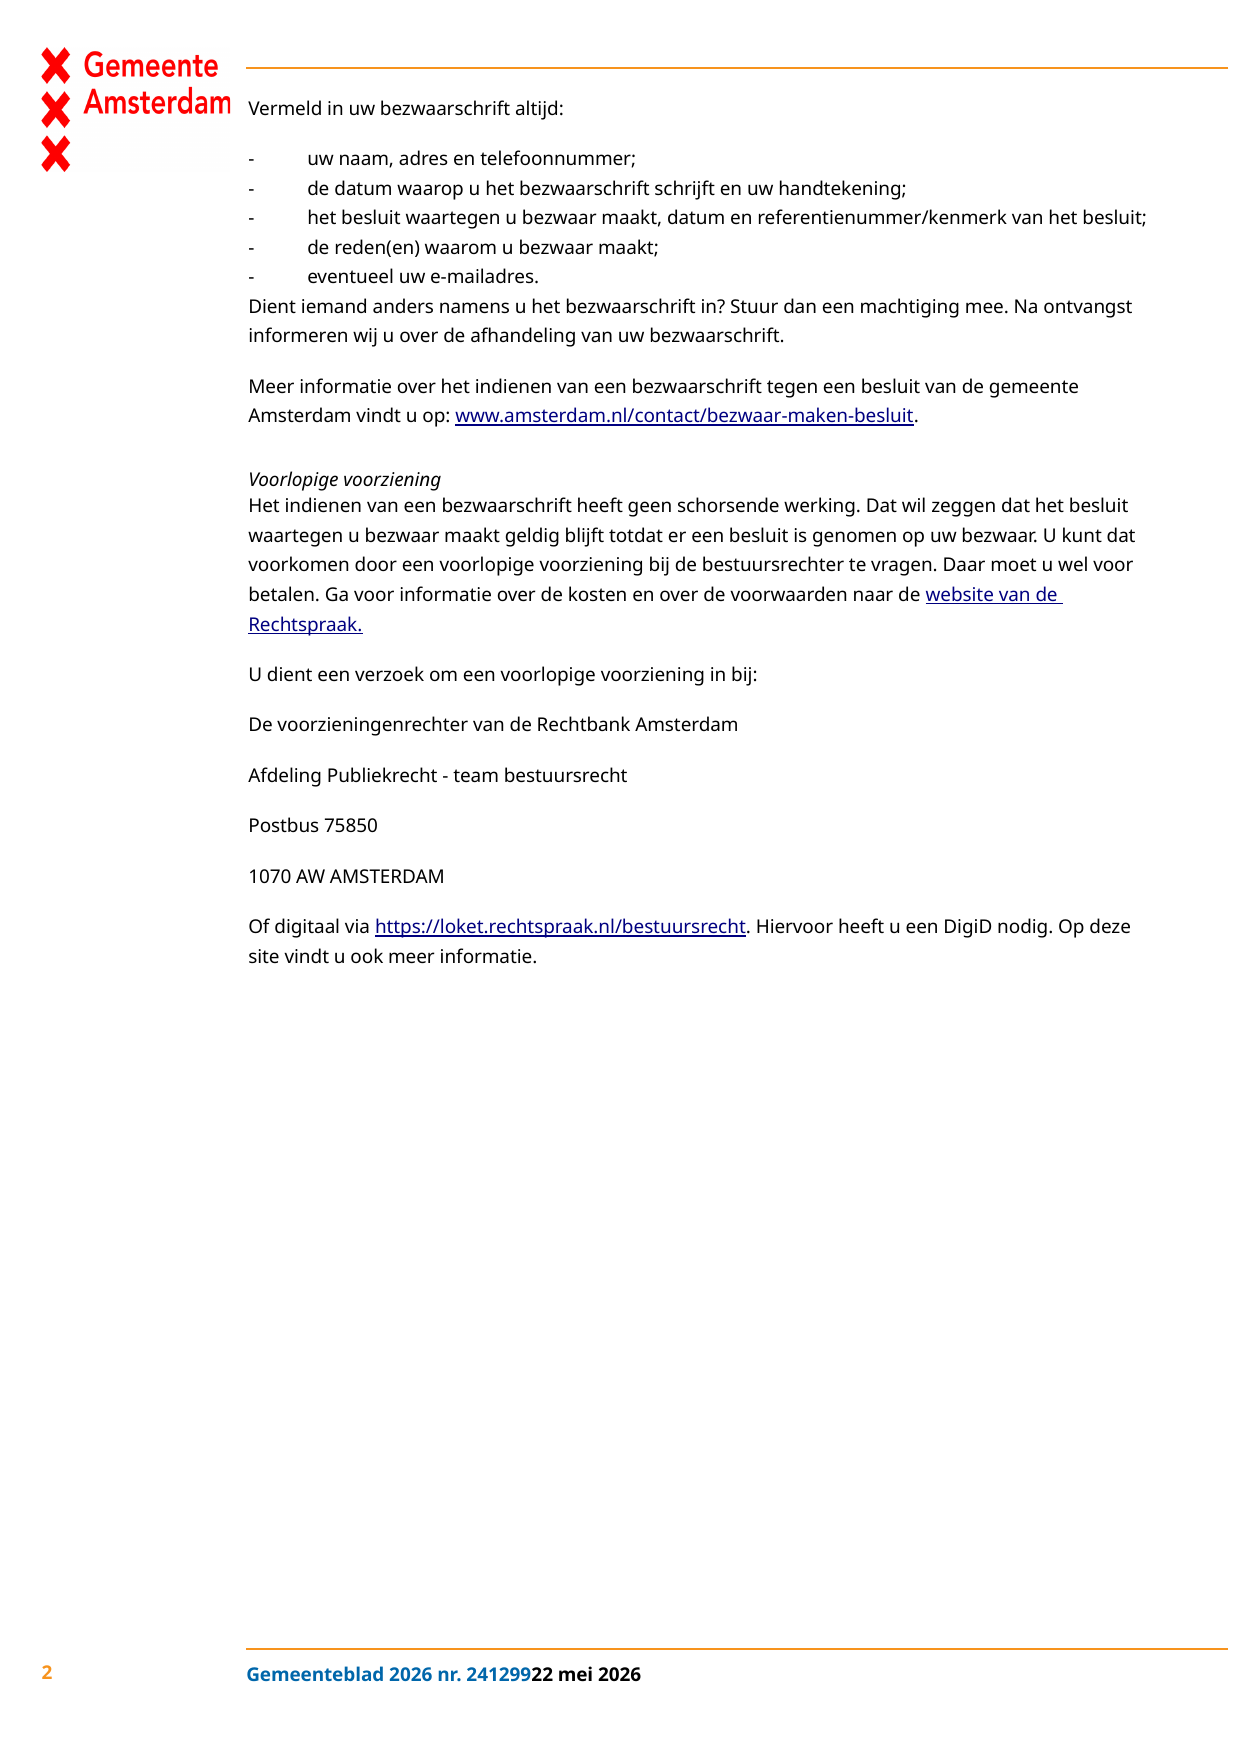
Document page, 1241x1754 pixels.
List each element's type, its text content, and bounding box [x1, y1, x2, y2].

text 1070 AW AMSTERDAM [248, 863, 1152, 888]
text Het indienen van een bezwaarschrift heeft geen schorsende werking. Dat wil zeggen dat het besluit waartegen u bezwaar maakt geldig blijft totdat er een besluit is genomen op uw bezwaar. U kunt dat voorkomen door een voorlopige voorziening bij de bestuursrechter te vragen. Daar moet u wel voor betalen. Ga voor informatie over de kosten en over de voorwaarden naar de website van de Rechtspraak. [248, 492, 1152, 636]
list uw naam, adres en telefoonnummer; [248, 145, 1152, 171]
list eventueel uw e-mailadres. [248, 263, 1152, 289]
text Afdeling Publiekrecht - team bestuursrecht [248, 762, 1152, 788]
text Postbus 75850 [248, 812, 1152, 838]
list de reden(en) waarom u bezwaar maakt; [248, 234, 1152, 260]
text Vermeld in uw bezwaarschrift altijd: [248, 95, 1152, 121]
picture [41, 47, 231, 172]
text Of digitaal via https://loket.rechtspraak.nl/bestuursrecht. Hiervoor heeft u een DigiD nodig. Op deze site vindt u ook meer informatie. [248, 913, 1152, 968]
text U dient een verzoek om een voorlopige voorziening in bij: [248, 661, 1152, 687]
text Dient iemand anders namens u het bezwaarschrift in? Stuur dan een machtiging mee. Na ontvangst informeren wij u over de afhandeling van uw bezwaarschrift. [248, 293, 1152, 348]
text Meer informatie over het indienen van een bezwaarschrift tegen een besluit van de gemeente Amsterdam vindt u op: www.amsterdam.nl/contact/bezwaar-maken-besluit. [248, 373, 1152, 428]
text De voorzieningenrechter van de Rechtbank Amsterdam [248, 712, 1152, 737]
list het besluit waartegen u bezwaar maakt, datum en referentienummer/kenmerk van het besluit; [248, 204, 1152, 230]
list de datum waarop u het bezwaarschrift schrijft en uw handtekening; [248, 175, 1152, 201]
text Voorlopige voorziening [248, 467, 1152, 492]
